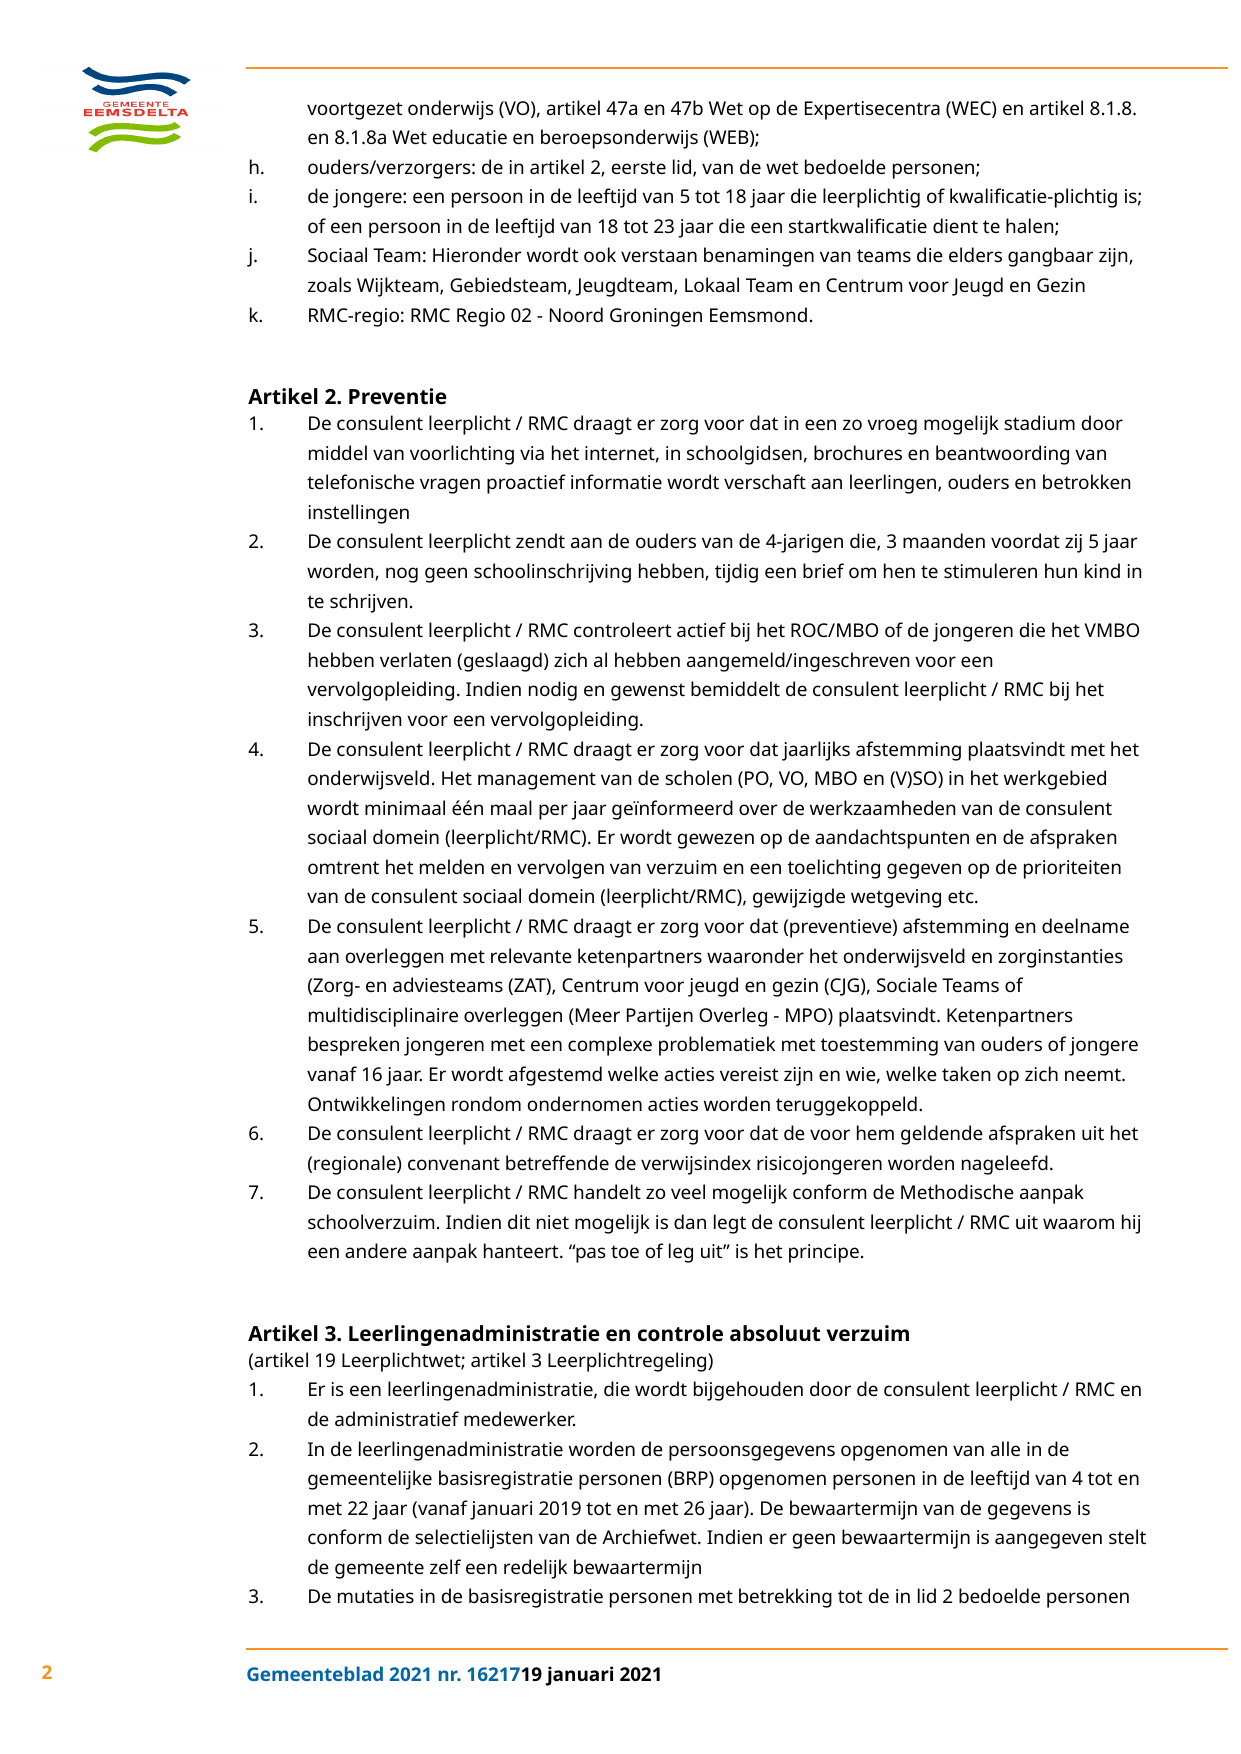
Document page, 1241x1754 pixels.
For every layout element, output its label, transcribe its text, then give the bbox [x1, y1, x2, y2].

text Artikel 3. Leerlingenadministratie en controle absoluut verzuim [248, 1319, 1152, 1347]
list De consulent leerplicht / RMC controleert actief bij het ROC/MBO of de jongeren die het VMBO hebben verlaten (geslaagd) zich al hebben aangemeld/ingeschreven voor een vervolgopleiding. Indien nodig en gewenst bemiddelt de consulent leerplicht / RMC bij het inschrijven voor een vervolgopleiding. [248, 617, 1152, 732]
list ouders/verzorgers: de in artikel 2, eerste lid, van de wet bedoelde personen; [248, 154, 1152, 180]
list De consulent leerplicht / RMC draagt er zorg voor dat jaarlijks afstemming plaatsvindt met het onderwijsveld. Het management van de scholen (PO, VO, MBO en (V)SO) in het werkgebied wordt minimaal één maal per jaar geïnformeerd over de werkzaamheden van de consulent sociaal domein (leerplicht/RMC). Er wordt gewezen op de aandachtspunten en de afspraken omtrent het melden en vervolgen van verzuim en een toelichting gegeven op de prioriteiten van de consulent sociaal domein (leerplicht/RMC), gewijzigde wetgeving etc. [248, 736, 1152, 909]
list de jongere: een persoon in de leeftijd van 5 tot 18 jaar die leerplichtig of kwalificatie-plichtig is; of een persoon in de leeftijd van 18 tot 23 jaar die een startkwalificatie dient te halen; [248, 183, 1152, 239]
picture [41, 47, 231, 172]
list De consulent leerplicht / RMC handelt zo veel mogelijk conform de Methodische aanpak schoolverzuim. Indien dit niet mogelijk is dan legt de consulent leerplicht / RMC uit waarom hij een andere aanpak hanteert. “pas toe of leg uit” is het principe. [248, 1179, 1152, 1264]
list voortgezet onderwijs (VO), artikel 47a en 47b Wet op de Expertisecentra (WEC) en artikel 8.1.8. en 8.1.8a Wet educatie en beroepsonderwijs (WEB); [248, 95, 1152, 150]
list Sociaal Team: Hieronder wordt ook verstaan benamingen van teams die elders gangbaar zijn, zoals Wijkteam, Gebiedsteam, Jeugdteam, Lokaal Team en Centrum voor Jeugd en Gezin [248, 243, 1152, 298]
list De consulent leerplicht / RMC draagt er zorg voor dat (preventieve) afstemming en deelname aan overleggen met relevante ketenpartners waaronder het onderwijsveld en zorginstanties (Zorg- en adviesteams (ZAT), Centrum voor jeugd en gezin (CJG), Sociale Teams of multidisciplinaire overleggen (Meer Partijen Overleg - MPO) plaatsvindt. Ketenpartners bespreken jongeren met een complexe problematiek met toestemming van ouders of jongere vanaf 16 jaar. Er wordt afgestemd welke acties vereist zijn en wie, welke taken op zich neemt. Ontwikkelingen rondom ondernomen acties worden teruggekoppeld. [248, 913, 1152, 1116]
list De consulent leerplicht / RMC draagt er zorg voor dat de voor hem geldende afspraken uit het (regionale) convenant betreffende de verwijsindex risicojongeren worden nageleefd. [248, 1120, 1152, 1176]
list De mutaties in de basisregistratie personen met betrekking tot de in lid 2 bedoelde personen [248, 1584, 1152, 1609]
list RMC-regio: RMC Regio 02 - Noord Groningen Eemsmond. [248, 302, 1152, 328]
text Artikel 2. Preventie [248, 382, 1152, 410]
list De consulent leerplicht zendt aan de ouders van de 4-jarigen die, 3 maanden voordat zij 5 jaar worden, nog geen schoolinschrijving hebben, tijdig een brief om hen te stimuleren hun kind in te schrijven. [248, 529, 1152, 613]
text (artikel 19 Leerplichtwet; artikel 3 Leerplichtregeling) [248, 1347, 1152, 1373]
list Er is een leerlingenadministratie, die wordt bijgehouden door de consulent leerplicht / RMC en de administratief medewerker. [248, 1377, 1152, 1432]
list In de leerlingenadministratie worden de persoonsgegevens opgenomen van alle in de gemeentelijke basisregistratie personen (BRP) opgenomen personen in de leeftijd van 4 tot en met 22 jaar (vanaf januari 2019 tot en met 26 jaar). De bewaartermijn van de gegevens is conform de selectielijsten van de Archiefwet. Indien er geen bewaartermijn is aangegeven stelt de gemeente zelf een redelijk bewaartermijn [248, 1436, 1152, 1580]
list De consulent leerplicht / RMC draagt er zorg voor dat in een zo vroeg mogelijk stadium door middel van voorlichting via het internet, in schoolgidsen, brochures en beantwoording van telefonische vragen proactief informatie wordt verschaft aan leerlingen, ouders en betrokken instellingen [248, 410, 1152, 525]
